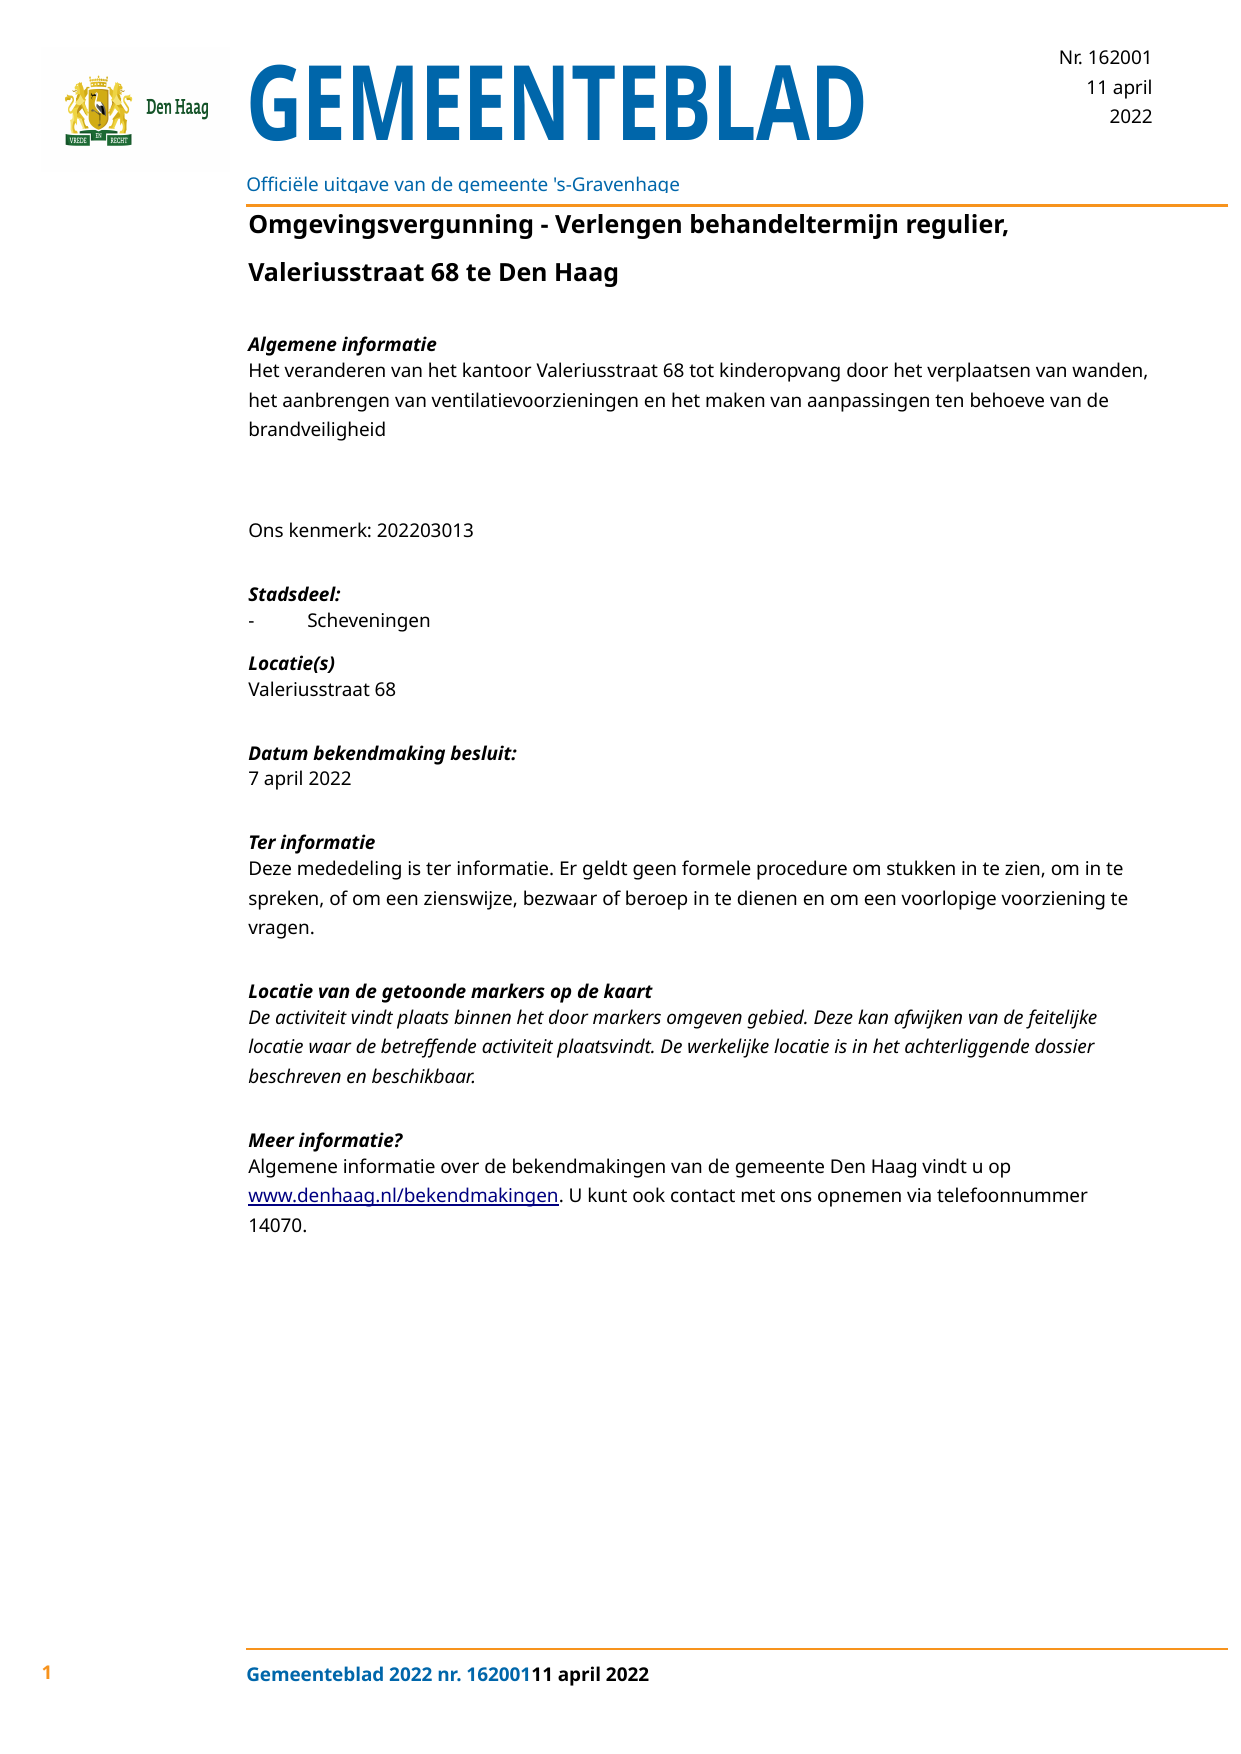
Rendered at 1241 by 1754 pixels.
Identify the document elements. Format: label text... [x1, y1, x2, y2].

text Deze mededeling is ter informatie. Er geldt geen formele procedure om stukken in te zien, om in te spreken, of om een zienswijze, bezwaar of beroep in te dienen en om een voorlopige voorziening te vragen. [248, 855, 1152, 940]
text 7 april 2022 [248, 765, 1152, 791]
text Stadsdeel: [248, 581, 1152, 607]
text Valeriusstraat 68 [248, 676, 1152, 701]
text Omgevingsvergunning - Verlengen behandeltermijn regulier, Valeriusstraat 68 te Den Haag [248, 207, 1152, 288]
text Ons kenmerk: 202203013 [248, 517, 1152, 543]
text Algemene informatie [248, 331, 1152, 357]
text Datum bekendmaking besluit: [248, 740, 1152, 765]
picture [41, 47, 231, 172]
text Ter informatie [248, 829, 1152, 855]
text Het veranderen van het kantoor Valeriusstraat 68 tot kinderopvang door het verplaatsen van wanden, het aanbrengen van ventilatievoorzieningen en het maken van aanpassingen ten behoeve van de brandveiligheid [248, 357, 1152, 442]
text Algemene informatie over de bekendmakingen van de gemeente Den Haag vindt u op www.denhaag.nl/bekendmakingen. U kunt ook contact met ons opnemen via telefoonnummer 14070. [248, 1153, 1152, 1238]
text Meer informatie? [248, 1127, 1152, 1153]
text Locatie(s) [248, 650, 1152, 676]
text De activiteit vindt plaats binnen het door markers omgeven gebied. Deze kan afwijken van de feitelijke locatie waar de betreffende activiteit plaatsvindt. De werkelijke locatie is in het achterliggende dossier beschreven en beschikbaar. [248, 1004, 1152, 1089]
list Scheveningen [248, 607, 1152, 633]
text Locatie van de getoonde markers op de kaart [248, 978, 1152, 1004]
